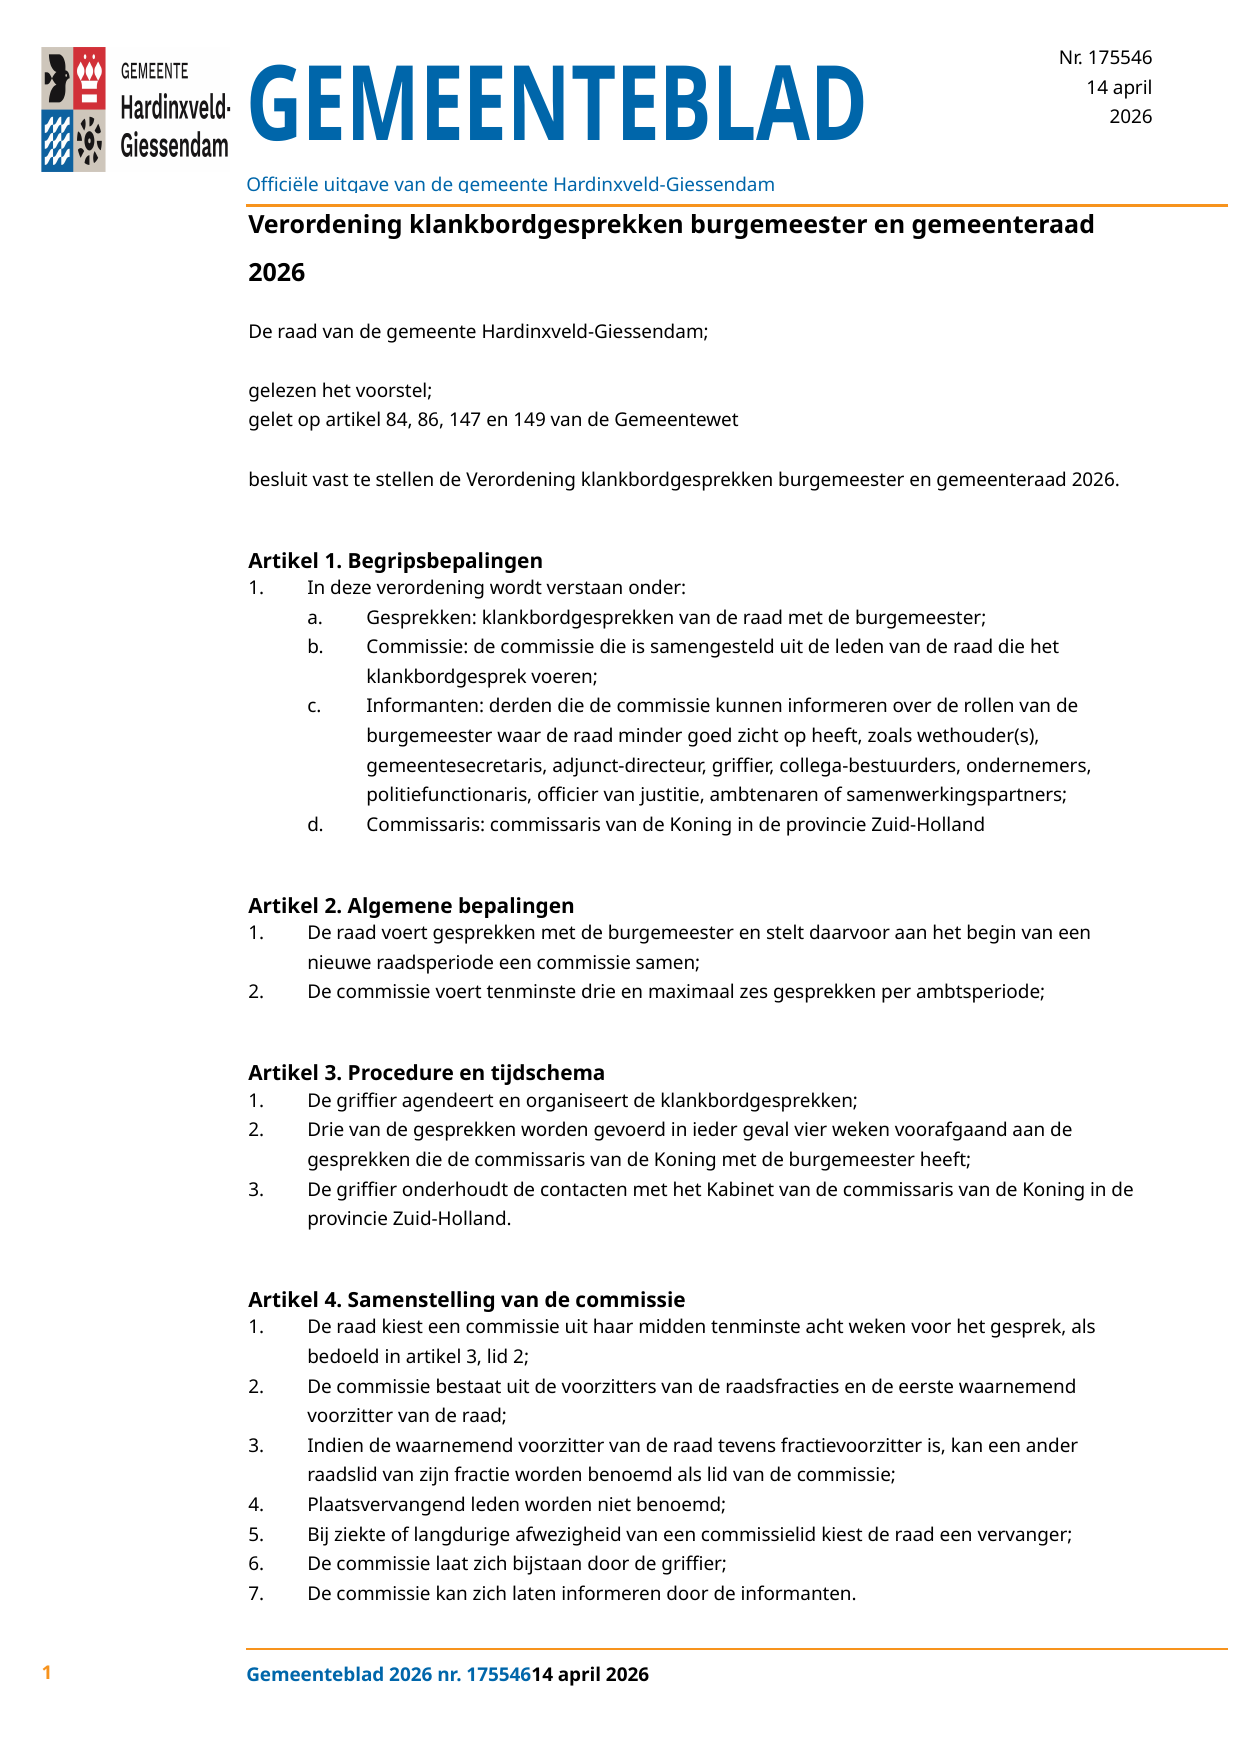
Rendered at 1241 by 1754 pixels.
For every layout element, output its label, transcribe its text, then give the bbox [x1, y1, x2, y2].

list Indien de waarnemend voorzitter van de raad tevens fractievoorzitter is, kan een ander raadslid van zijn fractie worden benoemd als lid van de commissie; [248, 1432, 1152, 1487]
text Artikel 2. Algemene bepalingen [248, 891, 1152, 919]
text besluit vast te stellen de Verordening klankbordgesprekken burgemeester en gemeenteraad 2026. [248, 466, 1152, 492]
list Commissaris: commissaris van de Koning in de provincie Zuid-Holland [307, 811, 1152, 837]
text Artikel 1. Begripsbepalingen [248, 546, 1152, 574]
list De commissie kan zich laten informeren door de informanten. [248, 1580, 1152, 1606]
list De griffier onderhoudt de contacten met het Kabinet van de commissaris van de Koning in de provincie Zuid-Holland. [248, 1176, 1152, 1231]
text Artikel 4. Samenstelling van de commissie [248, 1285, 1152, 1314]
list De raad voert gesprekken met de burgemeester en stelt daarvoor aan het begin van een nieuwe raadsperiode een commissie samen; [248, 919, 1152, 975]
text De raad van de gemeente Hardinxveld-Giessendam; [248, 318, 1152, 344]
list Plaatsvervangend leden worden niet benoemd; [248, 1491, 1152, 1517]
list Commissie: de commissie die is samengesteld uit de leden van de raad die het klankbordgesprek voeren; [307, 633, 1152, 689]
list In deze verordening wordt verstaan onder: [248, 574, 1152, 600]
list De commissie voert tenminste drie en maximaal zes gesprekken per ambtsperiode; [248, 978, 1152, 1004]
list Informanten: derden die de commissie kunnen informeren over de rollen van de burgemeester waar de raad minder goed zicht op heeft, zoals wethouder(s), gemeentesecretaris, adjunct-directeur, griffier, collega-bestuurders, ondernemers, politiefunctionaris, officier van justitie, ambtenaren of samenwerkingspartners; [307, 693, 1152, 807]
list Drie van de gesprekken worden gevoerd in ieder geval vier weken voorafgaand aan de gesprekken die de commissaris van de Koning met de burgemeester heeft; [248, 1117, 1152, 1172]
list De raad kiest een commissie uit haar midden tenminste acht weken voor het gesprek, als bedoeld in artikel 3, lid 2; [248, 1314, 1152, 1369]
list De griffier agendeert en organiseert de klankbordgesprekken; [248, 1087, 1152, 1113]
list Gesprekken: klankbordgesprekken van de raad met de burgemeester; [307, 604, 1152, 629]
text gelet op artikel 84, 86, 147 en 149 van de Gemeentewet [248, 407, 1152, 432]
text Verordening klankbordgesprekken burgemeester en gemeenteraad 2026 [248, 207, 1152, 288]
list De commissie bestaat uit de voorzitters van de raadsfracties en de eerste waarnemend voorzitter van de raad; [248, 1373, 1152, 1428]
list Bij ziekte of langdurige afwezigheid van een commissielid kiest de raad een vervanger; [248, 1521, 1152, 1547]
picture [41, 47, 231, 172]
text Artikel 3. Procedure en tijdschema [248, 1058, 1152, 1087]
text gelezen het voorstel; [248, 377, 1152, 403]
list De commissie laat zich bijstaan door de griffier; [248, 1550, 1152, 1576]
